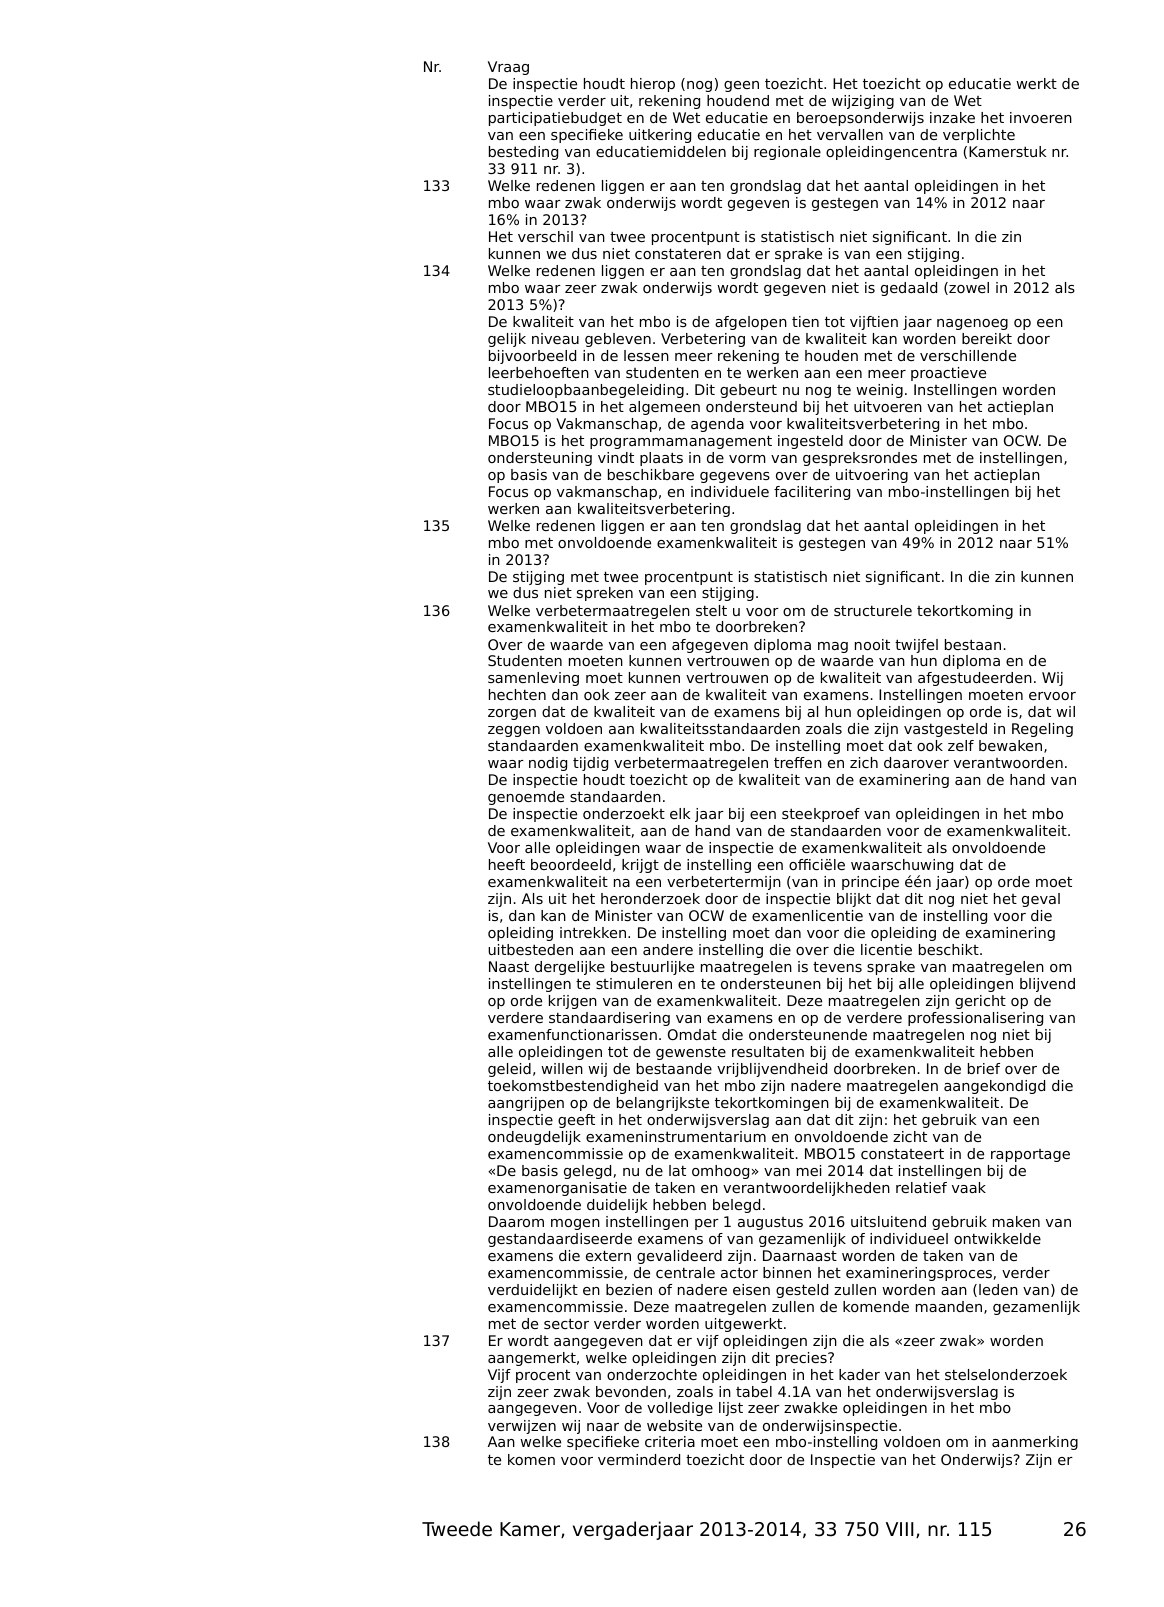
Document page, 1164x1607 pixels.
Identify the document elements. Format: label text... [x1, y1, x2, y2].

table_header Vraag [481, 59, 1087, 76]
table_cell Welke redenen liggen er aan ten grondslag dat het aantal opleidingen in het mbo met onvoldoende examenkwaliteit is gestegen van 49% in 2012 naar 51% in 2013? De stijging met twee procentpunt is statistisch niet significant. In die zin kunnen we dus niet spreken van een stijging. [481, 518, 1087, 602]
table_cell 133 [422, 178, 481, 263]
table_cell De inspectie houdt hierop (nog) geen toezicht. Het toezicht op educatie werkt de inspectie verder uit, rekening houdend met de wijziging van de Wet participatiebudget en de Wet educatie en beroepsonderwijs inzake het invoeren van een specifieke uitkering educatie en het vervallen van de verplichte besteding van educatiemiddelen bij regionale opleidingencentra (Kamerstuk nr. 33 911 nr. 3). [481, 76, 1087, 178]
table_cell 137 [422, 1333, 481, 1434]
table_cell Welke redenen liggen er aan ten grondslag dat het aantal opleidingen in het mbo waar zwak onderwijs wordt gegeven is gestegen van 14% in 2012 naar 16% in 2013? Het verschil van twee procentpunt is statistisch niet significant. In die zin kunnen we dus niet constateren dat er sprake is van een stijging. [481, 178, 1087, 263]
table_cell 134 [422, 263, 481, 517]
table_cell Aan welke specifieke criteria moet een mbo-instelling voldoen om in aanmerking te komen voor verminderd toezicht door de Inspectie van het Onderwijs? Zijn er [481, 1434, 1087, 1468]
table_cell 138 [422, 1434, 481, 1468]
table_cell 135 [422, 518, 481, 602]
table_cell 136 [422, 603, 481, 1332]
table_cell Welke verbetermaatregelen stelt u voor om de structurele tekortkoming in examenkwaliteit in het mbo te doorbreken? Over de waarde van een afgegeven diploma mag nooit twijfel bestaan. Studenten moeten kunnen vertrouwen op de waarde van hun diploma en de samenleving moet kunnen vertrouwen op de kwaliteit van afgestudeerden. Wij hechten dan ook zeer aan de kwaliteit van examens. Instellingen moeten ervoor zorgen dat de kwaliteit van de examens bij al hun opleidingen op orde is, dat wil zeggen voldoen aan kwaliteitsstandaarden zoals die zijn vastgesteld in Regeling standaarden examenkwaliteit mbo. De instelling moet dat ook zelf bewaken, waar nodig tijdig verbetermaatregelen treffen en zich daarover verantwoorden. De inspectie houdt toezicht op de kwaliteit van de examinering aan de hand van genoemde standaarden. De inspectie onderzoekt elk jaar bij een steekproef van opleidingen in het mbo de examenkwaliteit, aan de hand van de standaarden voor de examenkwaliteit. Voor alle opleidingen waar de inspectie de examenkwaliteit als onvoldoende heeft beoordeeld, krijgt de instelling een officiële waarschuwing dat de examenkwaliteit na een verbetertermijn (van in principe één jaar) op orde moet zijn. Als uit het heronderzoek door de inspectie blijkt dat dit nog niet het geval is, dan kan de Minister van OCW de examenlicentie van de instelling voor die opleiding intrekken. De instelling moet dan voor die opleiding de examinering uitbesteden aan een andere instelling die over die licentie beschikt. Naast dergelijke bestuurlijke maatregelen is tevens sprake van maatregelen om instellingen te stimuleren en te ondersteunen bij het bij alle opleidingen blijvend op orde krijgen van de examenkwaliteit. Deze maatregelen zijn gericht op de verdere standaardisering van examens en op de verdere professionalisering van examenfunctionarissen. Omdat die ondersteunende maatregelen nog niet bij alle opleidingen tot de gewenste resultaten bij de examenkwaliteit hebben geleid, willen wij de bestaande vrijblijvendheid doorbreken. In de brief over de toekomstbestendigheid van het mbo zijn nadere maatregelen aangekondigd die aangrijpen op de belangrijkste tekortkomingen bij de examenkwaliteit. De inspectie geeft in het onderwijsverslag aan dat dit zijn: het gebruik van een ondeugdelijk exameninstrumentarium en onvoldoende zicht van de examencommissie op de examenkwaliteit. MBO15 constateert in de rapportage «De basis gelegd, nu de lat omhoog» van mei 2014 dat instellingen bij de examenorganisatie de taken en verantwoordelijkheden relatief vaak onvoldoende duidelijk hebben belegd. Daarom mogen instellingen per 1 augustus 2016 uitsluitend gebruik maken van gestandaardiseerde examens of van gezamenlijk of individueel ontwikkelde examens die extern gevalideerd zijn. Daarnaast worden de taken van de examencommissie, de centrale actor binnen het examineringsproces, verder verduidelijkt en bezien of nadere eisen gesteld zullen worden aan (leden van) de examencommissie. Deze maatregelen zullen de komende maanden, gezamenlijk met de sector verder worden uitgewerkt. [481, 603, 1087, 1332]
table_cell Er wordt aangegeven dat er vijf opleidingen zijn die als «zeer zwak» worden aangemerkt, welke opleidingen zijn dit precies? Vijf procent van onderzochte opleidingen in het kader van het stelselonderzoek zijn zeer zwak bevonden, zoals in tabel 4.1A van het onderwijsverslag is aangegeven. Voor de volledige lijst zeer zwakke opleidingen in het mbo verwijzen wij naar de website van de onderwijsinspectie. [481, 1333, 1087, 1434]
table_cell Welke redenen liggen er aan ten grondslag dat het aantal opleidingen in het mbo waar zeer zwak onderwijs wordt gegeven niet is gedaald (zowel in 2012 als 2013 5%)? De kwaliteit van het mbo is de afgelopen tien tot vijftien jaar nagenoeg op een gelijk niveau gebleven. Verbetering van de kwaliteit kan worden bereikt door bijvoorbeeld in de lessen meer rekening te houden met de verschillende leerbehoeften van studenten en te werken aan een meer proactieve studieloopbaanbegeleiding. Dit gebeurt nu nog te weinig. Instellingen worden door MBO15 in het algemeen ondersteund bij het uitvoeren van het actieplan Focus op Vakmanschap, de agenda voor kwaliteitsverbetering in het mbo. MBO15 is het programmamanagement ingesteld door de Minister van OCW. De ondersteuning vindt plaats in de vorm van gespreksrondes met de instellingen, op basis van de beschikbare gegevens over de uitvoering van het actieplan Focus op vakmanschap, en individuele facilitering van mbo-instellingen bij het werken aan kwaliteitsverbetering. [481, 263, 1087, 517]
table_header Nr. [422, 59, 481, 76]
table_cell [422, 76, 481, 178]
